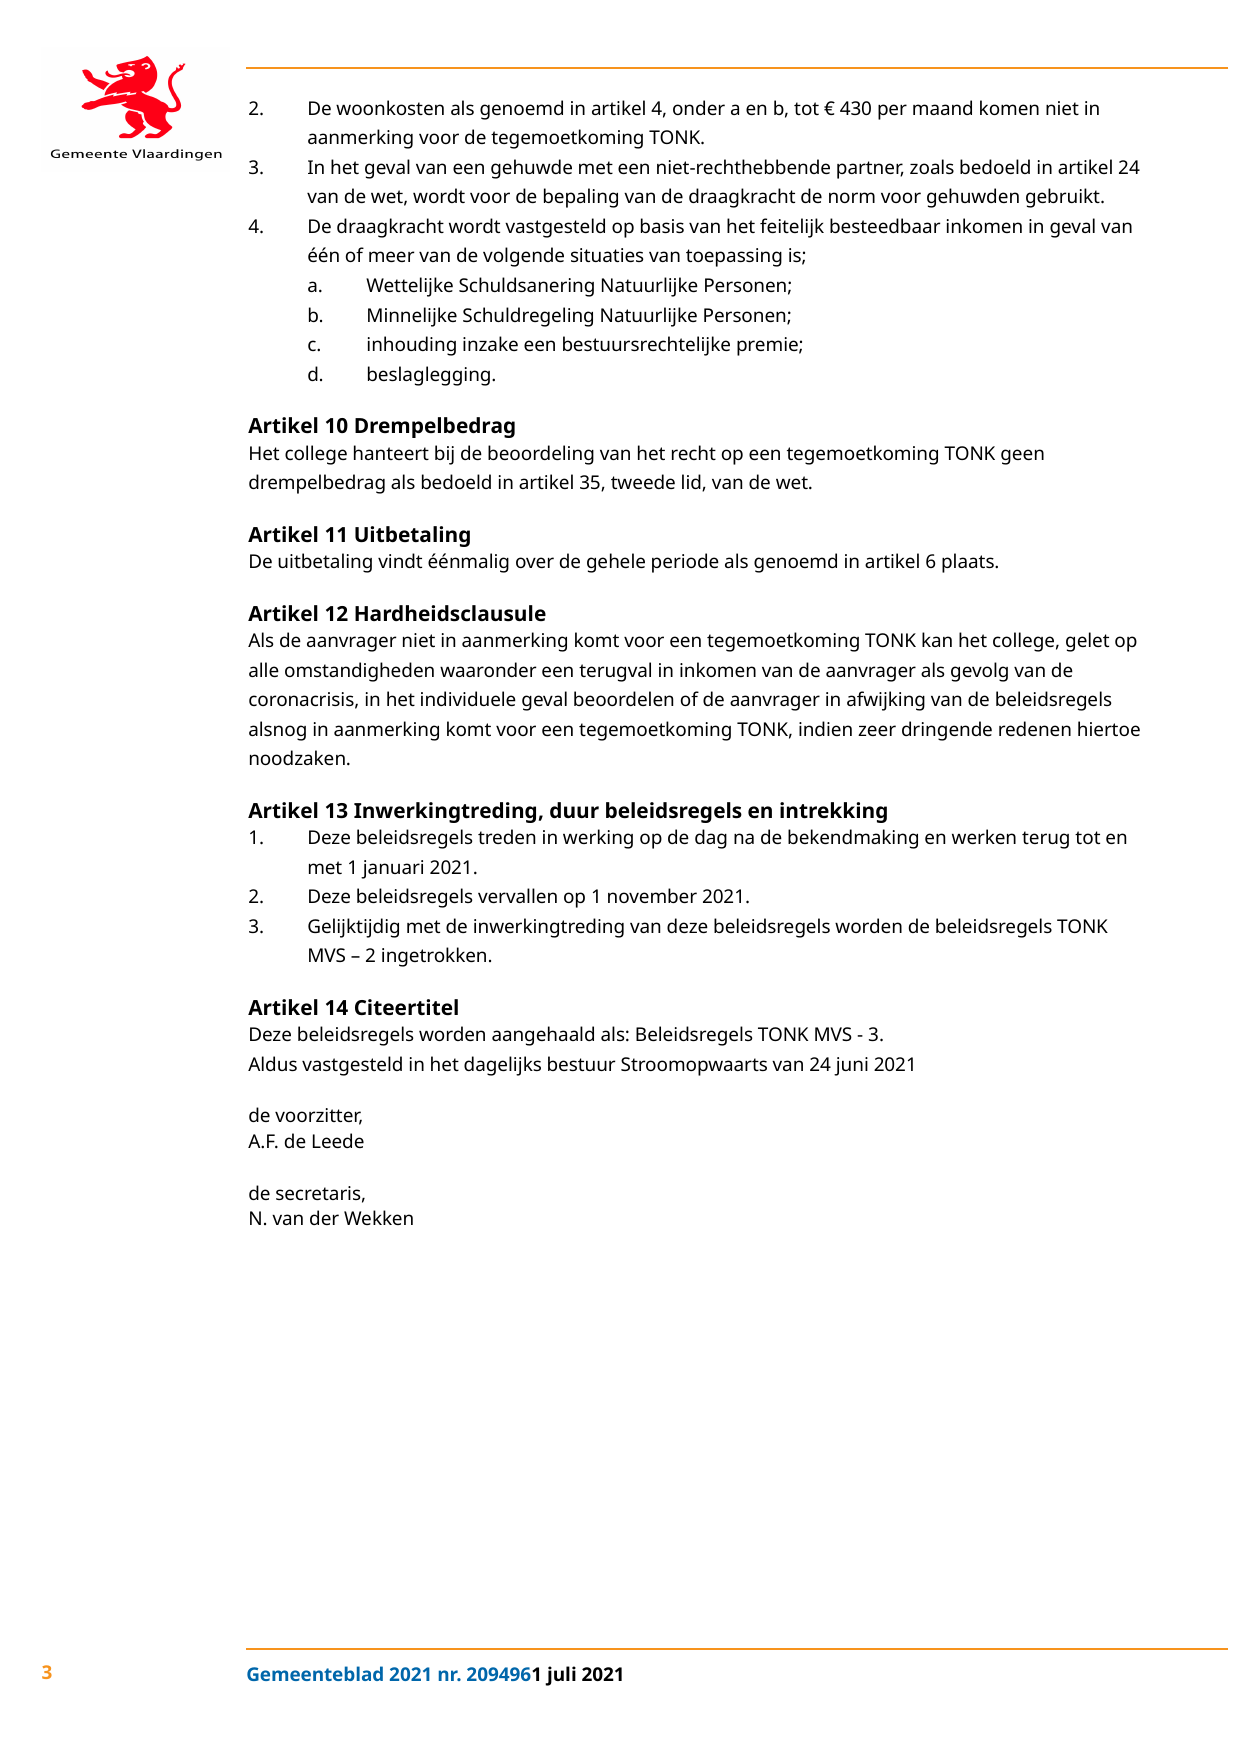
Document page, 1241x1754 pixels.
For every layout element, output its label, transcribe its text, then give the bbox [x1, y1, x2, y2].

text Artikel 14 Citeertitel [248, 993, 1152, 1022]
text Aldus vastgesteld in het dagelijks bestuur Stroomopwaarts van 24 juni 2021 [248, 1051, 1152, 1077]
text de secretaris, [248, 1180, 1152, 1206]
text Artikel 10 Drempelbedrag [248, 411, 1152, 440]
list Gelijktijdig met de inwerkingtreding van deze beleidsregels worden de beleidsregels TONK MVS – 2 ingetrokken. [248, 913, 1152, 968]
list Minnelijke Schuldregeling Natuurlijke Personen; [307, 302, 1152, 328]
list Deze beleidsregels treden in werking op de dag na de bekendmaking en werken terug tot en met 1 januari 2021. [248, 824, 1152, 880]
text Artikel 13 Inwerkingtreding, duur beleidsregels en intrekking [248, 796, 1152, 824]
text Artikel 11 Uitbetaling [248, 520, 1152, 548]
list Wettelijke Schuldsanering Natuurlijke Personen; [307, 272, 1152, 298]
text N. van der Wekken [248, 1206, 1152, 1231]
picture [41, 47, 231, 172]
text de voorzitter, [248, 1103, 1152, 1128]
list De woonkosten als genoemd in artikel 4, onder a en b, tot € 430 per maand komen niet in aanmerking voor de tegemoetkoming TONK. [248, 95, 1152, 150]
text Als de aanvrager niet in aanmerking komt voor een tegemoetkoming TONK kan het college, gelet op alle omstandigheden waaronder een terugval in inkomen van de aanvrager als gevolg van de coronacrisis, in het individuele geval beoordelen of de aanvrager in afwijking van de beleidsregels alsnog in aanmerking komt voor een tegemoetkoming TONK, indien zeer dringende redenen hiertoe noodzaken. [248, 627, 1152, 771]
text Deze beleidsregels worden aangehaald als: Beleidsregels TONK MVS - 3. [248, 1022, 1152, 1047]
list In het geval van een gehuwde met een niet-rechthebbende partner, zoals bedoeld in artikel 24 van de wet, wordt voor de bepaling van de draagkracht de norm voor gehuwden gebruikt. [248, 154, 1152, 209]
text Het college hanteert bij de beoordeling van het recht op een tegemoetkoming TONK geen drempelbedrag als bedoeld in artikel 35, tweede lid, van de wet. [248, 440, 1152, 495]
list De draagkracht wordt vastgesteld op basis van het feitelijk besteedbaar inkomen in geval van één of meer van de volgende situaties van toepassing is; [248, 213, 1152, 268]
text A.F. de Leede [248, 1128, 1152, 1154]
text De uitbetaling vindt éénmalig over de gehele periode als genoemd in artikel 6 plaats. [248, 548, 1152, 574]
list beslaglegging. [307, 361, 1152, 387]
list Deze beleidsregels vervallen op 1 november 2021. [248, 883, 1152, 909]
text Artikel 12 Hardheidsclausule [248, 599, 1152, 627]
list inhouding inzake een bestuursrechtelijke premie; [307, 331, 1152, 357]
